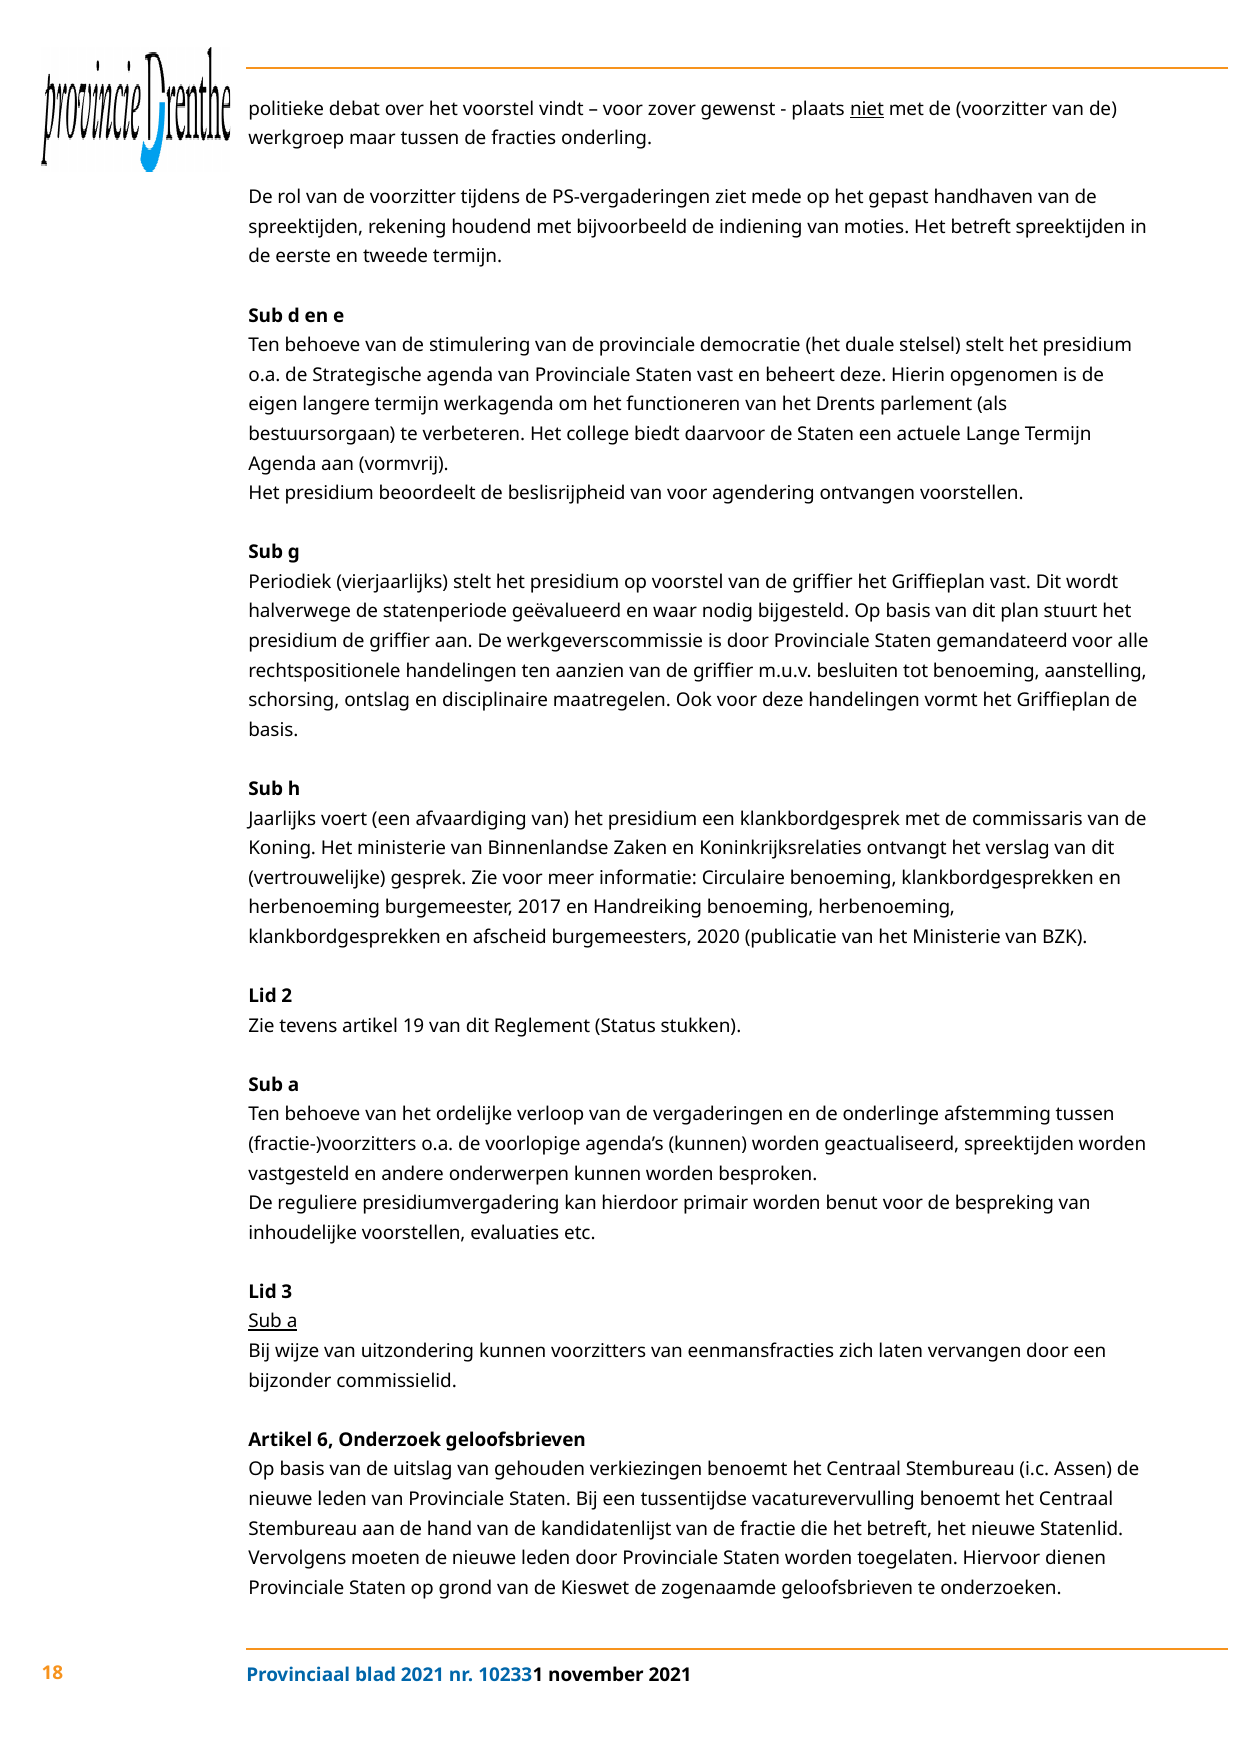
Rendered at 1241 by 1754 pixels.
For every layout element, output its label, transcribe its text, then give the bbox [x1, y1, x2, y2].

text Lid 3 [248, 1278, 1152, 1304]
text Zie tevens artikel 19 van dit Reglement (Status stukken). [248, 1012, 1152, 1038]
text De rol van de voorzitter tijdens de PS-vergaderingen ziet mede op het gepast handhaven van de spreektijden, rekening houdend met bijvoorbeeld de indiening van moties. Het betreft spreektijden in de eerste en tweede termijn. [248, 183, 1152, 268]
text politieke debat over het voorstel vindt – voor zover gewenst - plaats niet met de (voorzitter van de) werkgroep maar tussen de fracties onderling. [248, 95, 1152, 150]
text Sub g [248, 538, 1152, 564]
text Sub a [248, 1308, 1152, 1333]
text Sub a [248, 1071, 1152, 1097]
picture [41, 47, 231, 172]
text Artikel 6, Onderzoek geloofsbrieven [248, 1426, 1152, 1452]
text Sub h [248, 775, 1152, 801]
text Bij wijze van uitzondering kunnen voorzitters van eenmansfracties zich laten vervangen door een bijzonder commissielid. [248, 1337, 1152, 1393]
text Ten behoeve van de stimulering van de provinciale democratie (het duale stelsel) stelt het presidium o.a. de Strategische agenda van Provinciale Staten vast en beheert deze. Hierin opgenomen is de eigen langere termijn werkagenda om het functioneren van het Drents parlement (als bestuursorgaan) te verbeteren. Het college biedt daarvoor de Staten een actuele Lange Termijn Agenda aan (vormvrij). [248, 331, 1152, 476]
text Het presidium beoordeelt de beslisrijpheid van voor agendering ontvangen voorstellen. [248, 479, 1152, 505]
text Jaarlijks voert (een afvaardiging van) het presidium een klankbordgesprek met de commissaris van de Koning. Het ministerie van Binnenlandse Zaken en Koninkrijksrelaties ontvangt het verslag van dit (vertrouwelijke) gesprek. Zie voor meer informatie: Circulaire benoeming, klankbordgesprekken en herbenoeming burgemeester, 2017 en Handreiking benoeming, herbenoeming, klankbordgesprekken en afscheid burgemeesters, 2020 (publicatie van het Ministerie van BZK). [248, 805, 1152, 949]
text Op basis van de uitslag van gehouden verkiezingen benoemt het Centraal Stembureau (i.c. Assen) de nieuwe leden van Provinciale Staten. Bij een tussentijdse vacaturevervulling benoemt het Centraal Stembureau aan de hand van de kandidatenlijst van de fractie die het betreft, het nieuwe Statenlid. Vervolgens moeten de nieuwe leden door Provinciale Staten worden toegelaten. Hiervoor dienen Provinciale Staten op grond van de Kieswet de zogenaamde geloofsbrieven te onderzoeken. [248, 1456, 1152, 1600]
text Periodiek (vierjaarlijks) stelt het presidium op voorstel van de griffier het Griffieplan vast. Dit wordt halverwege de statenperiode geëvalueerd en waar nodig bijgesteld. Op basis van dit plan stuurt het presidium de griffier aan. De werkgeverscommissie is door Provinciale Staten gemandateerd voor alle rechtspositionele handelingen ten aanzien van de griffier m.u.v. besluiten tot benoeming, aanstelling, schorsing, ontslag en disciplinaire maatregelen. Ook voor deze handelingen vormt het Griffieplan de basis. [248, 568, 1152, 742]
text De reguliere presidiumvergadering kan hierdoor primair worden benut voor de bespreking van inhoudelijke voorstellen, evaluaties etc. [248, 1189, 1152, 1245]
text Ten behoeve van het ordelijke verloop van de vergaderingen en de onderlinge afstemming tussen (fractie-)voorzitters o.a. de voorlopige agenda’s (kunnen) worden geactualiseerd, spreektijden worden vastgesteld en andere onderwerpen kunnen worden besproken. [248, 1101, 1152, 1186]
text Lid 2 [248, 982, 1152, 1008]
text Sub d en e [248, 302, 1152, 328]
